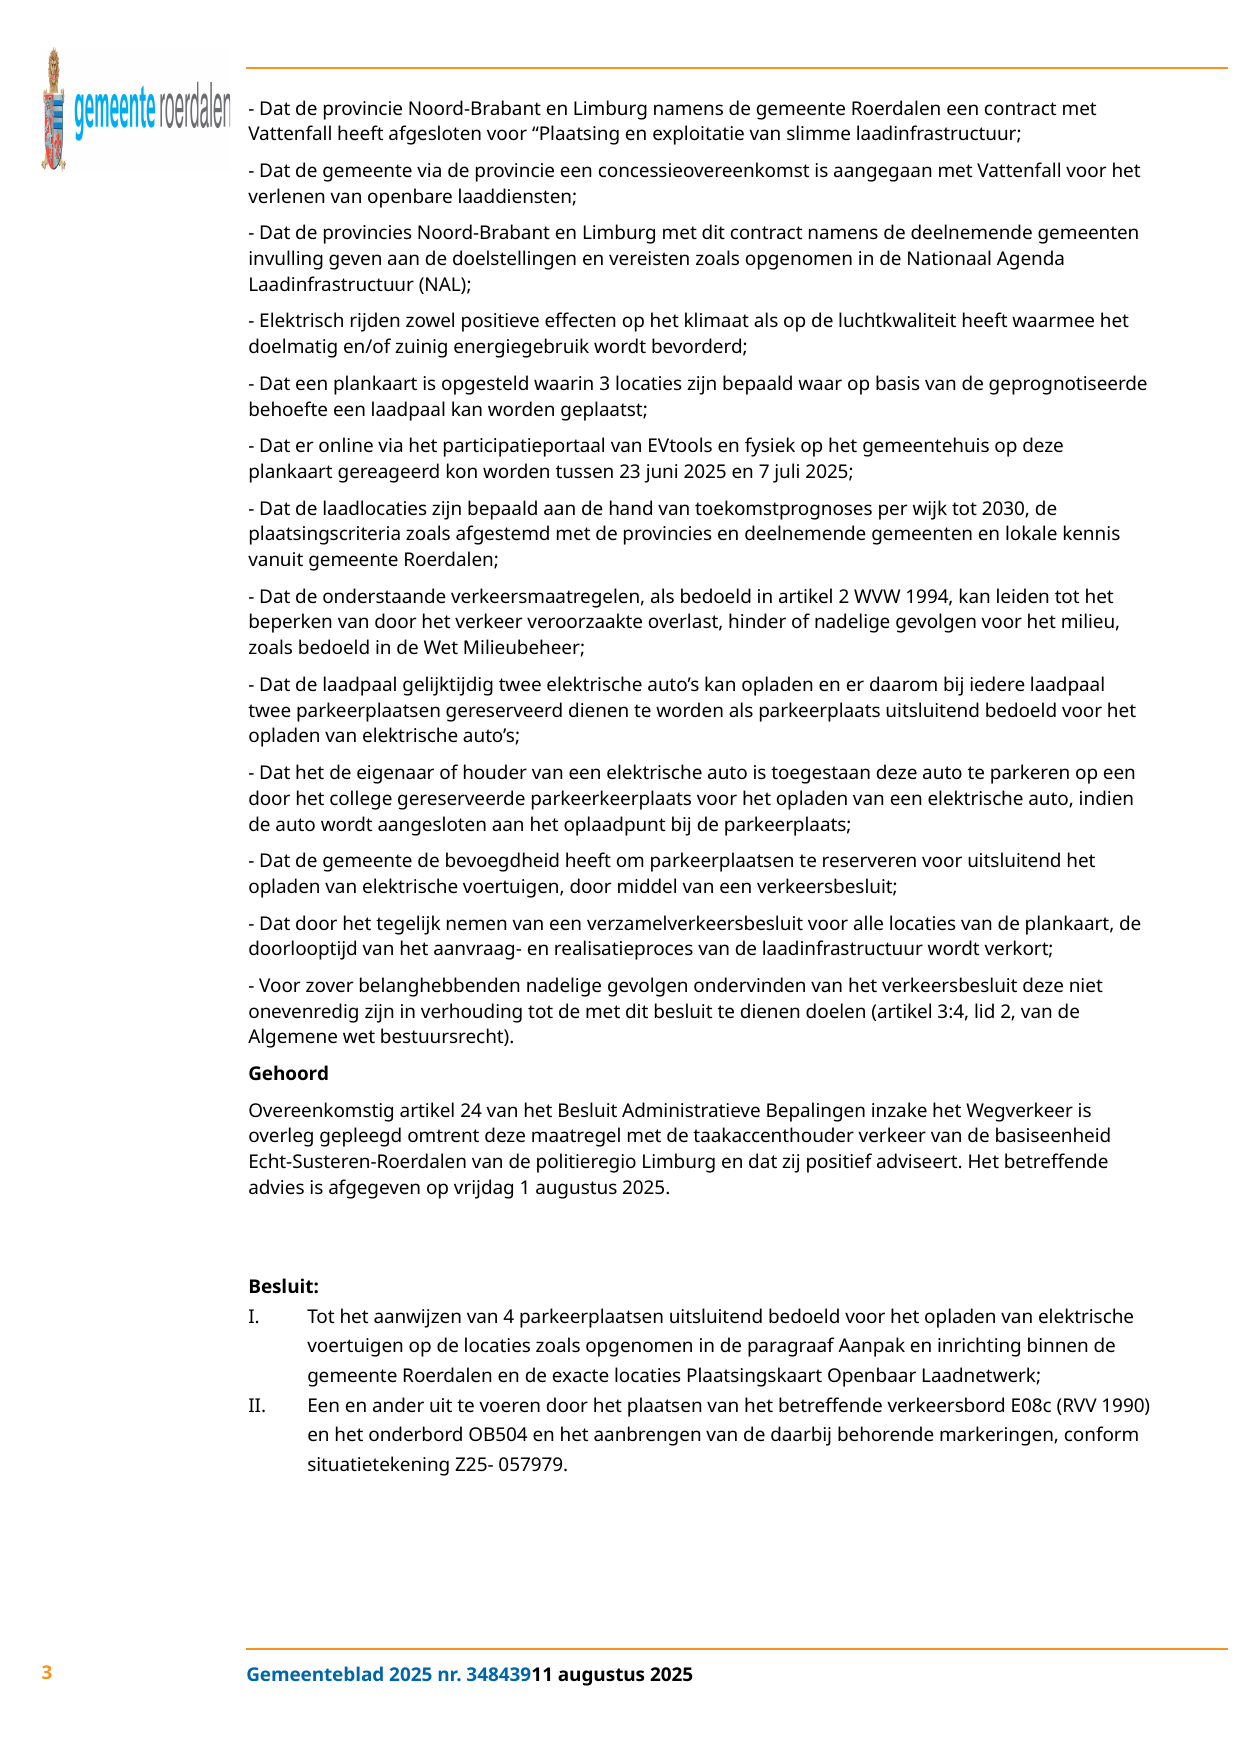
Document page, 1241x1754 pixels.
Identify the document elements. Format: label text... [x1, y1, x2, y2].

text Gehoord [248, 1060, 1152, 1086]
picture [41, 47, 231, 172]
text - Elektrisch rijden zowel positieve effecten op het klimaat als op de luchtkwaliteit heeft waarmee het doelmatig en/of zuinig energiegebruik wordt bevorderd; [248, 308, 1152, 359]
text - Dat door het tegelijk nemen van een verzamelverkeersbesluit voor alle locaties van de plankaart, de doorlooptijd van het aanvraag- en realisatieproces van de laadinfrastructuur wordt verkort; [248, 910, 1152, 961]
text Overeenkomstig artikel 24 van het Besluit Administratieve Bepalingen inzake het Wegverkeer is overleg gepleegd omtrent deze maatregel met de taakaccenthouder verkeer van de basiseenheid Echt-Susteren-Roerdalen van de politieregio Limburg en dat zij positief adviseert. Het betreffende advies is afgegeven op vrijdag 1 augustus 2025. [248, 1097, 1152, 1200]
text - Dat de laadlocaties zijn bepaald aan de hand van toekomstprognoses per wijk tot 2030, de plaatsingscriteria zoals afgestemd met de provincies en deelnemende gemeenten en lokale kennis vanuit gemeente Roerdalen; [248, 495, 1152, 572]
text - Dat de gemeente via de provincie een concessieovereenkomst is aangegaan met Vattenfall voor het verlenen van openbare laaddiensten; [248, 157, 1152, 209]
text - Dat het de eigenaar of houder van een elektrische auto is toegestaan deze auto te parkeren op een door het college gereserveerde parkeerkeerplaats voor het opladen van een elektrische auto, indien de auto wordt aangesloten aan het oplaadpunt bij de parkeerplaats; [248, 759, 1152, 836]
text Besluit: [248, 1273, 1152, 1299]
text - Dat de gemeente de bevoegdheid heeft om parkeerplaatsen te reserveren voor uitsluitend het opladen van elektrische voertuigen, door middel van een verkeersbesluit; [248, 847, 1152, 899]
text - Voor zover belanghebbenden nadelige gevolgen ondervinden van het verkeersbesluit deze niet onevenredig zijn in verhouding tot de met dit besluit te dienen doelen (artikel 3:4, lid 2, van de Algemene wet bestuursrecht). [248, 972, 1152, 1049]
list Tot het aanwijzen van 4 parkeerplaatsen uitsluitend bedoeld voor het opladen van elektrische voertuigen op de locaties zoals opgenomen in de paragraaf Aanpak en inrichting binnen de gemeente Roerdalen en de exacte locaties Plaatsingskaart Openbaar Laadnetwerk; [248, 1303, 1152, 1388]
list Een en ander uit te voeren door het plaatsen van het betreffende verkeersbord E08c (RVV 1990) en het onderbord OB504 en het aanbrengen van de daarbij behorende markeringen, conform situatietekening Z25- 057979. [248, 1392, 1152, 1477]
text - Dat een plankaart is opgesteld waarin 3 locaties zijn bepaald waar op basis van de geprognotiseerde behoefte een laadpaal kan worden geplaatst; [248, 370, 1152, 422]
text - Dat er online via het participatieportaal van EVtools en fysiek op het gemeentehuis op deze plankaart gereageerd kon worden tussen 23 juni 2025 en 7 juli 2025; [248, 432, 1152, 484]
text - Dat de onderstaande verkeersmaatregelen, als bedoeld in artikel 2 WVW 1994, kan leiden tot het beperken van door het verkeer veroorzaakte overlast, hinder of nadelige gevolgen voor het milieu, zoals bedoeld in de Wet Milieubeheer; [248, 583, 1152, 660]
text - Dat de laadpaal gelijktijdig twee elektrische auto’s kan opladen en er daarom bij iedere laadpaal twee parkeerplaatsen gereserveerd dienen te worden als parkeerplaats uitsluitend bedoeld voor het opladen van elektrische auto’s; [248, 671, 1152, 748]
text - Dat de provincie Noord-Brabant en Limburg namens de gemeente Roerdalen een contract met Vattenfall heeft afgesloten voor “Plaatsing en exploitatie van slimme laadinfrastructuur; [248, 95, 1152, 146]
text - Dat de provincies Noord-Brabant en Limburg met dit contract namens de deelnemende gemeenten invulling geven aan de doelstellingen en vereisten zoals opgenomen in de Nationaal Agenda Laadinfrastructuur (NAL); [248, 219, 1152, 297]
